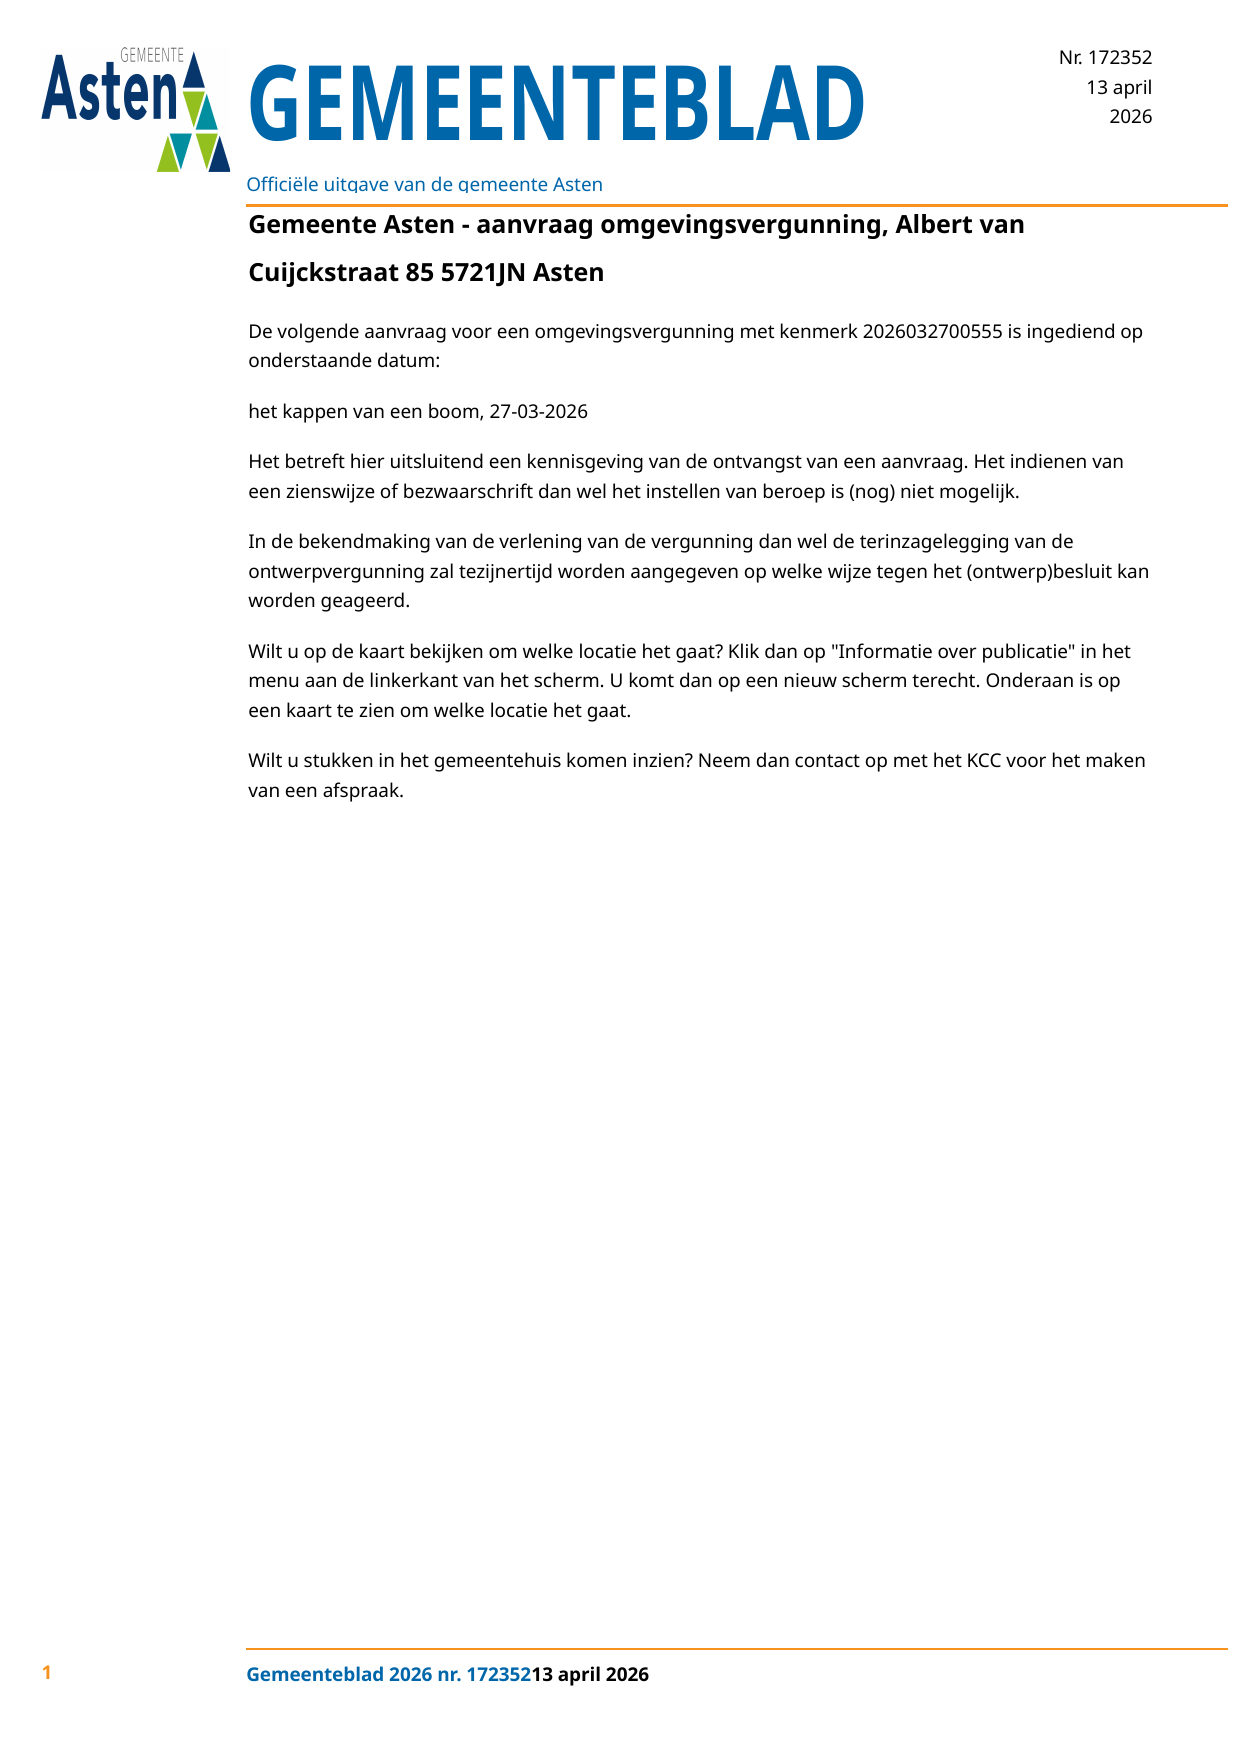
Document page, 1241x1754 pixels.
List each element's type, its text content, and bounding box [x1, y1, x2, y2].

text Het betreft hier uitsluitend een kennisgeving van de ontvangst van een aanvraag. Het indienen van een zienswijze of bezwaarschrift dan wel het instellen van beroep is (nog) niet mogelijk. [248, 448, 1152, 504]
text In de bekendmaking van de verlening van de vergunning dan wel de terinzagelegging van de ontwerpvergunning zal tezijnertijd worden aangegeven op welke wijze tegen het (ontwerp)besluit kan worden geageerd. [248, 528, 1152, 613]
text Wilt u stukken in het gemeentehuis komen inzien? Neem dan contact op met het KCC voor het maken van een afspraak. [248, 747, 1152, 803]
text Wilt u op de kaart bekijken om welke locatie het gaat? Klik dan op "Informatie over publicatie" in het menu aan de linkerkant van het scherm. U komt dan op een nieuw scherm terecht. Onderaan is op een kaart te zien om welke locatie het gaat. [248, 638, 1152, 723]
picture [41, 47, 231, 172]
text het kappen van een boom, 27-03-2026 [248, 398, 1152, 424]
text Gemeente Asten - aanvraag omgevingsvergunning, Albert van Cuijckstraat 85 5721JN Asten [248, 207, 1152, 288]
text De volgende aanvraag voor een omgevingsvergunning met kenmerk 2026032700555 is ingediend op onderstaande datum: [248, 318, 1152, 373]
